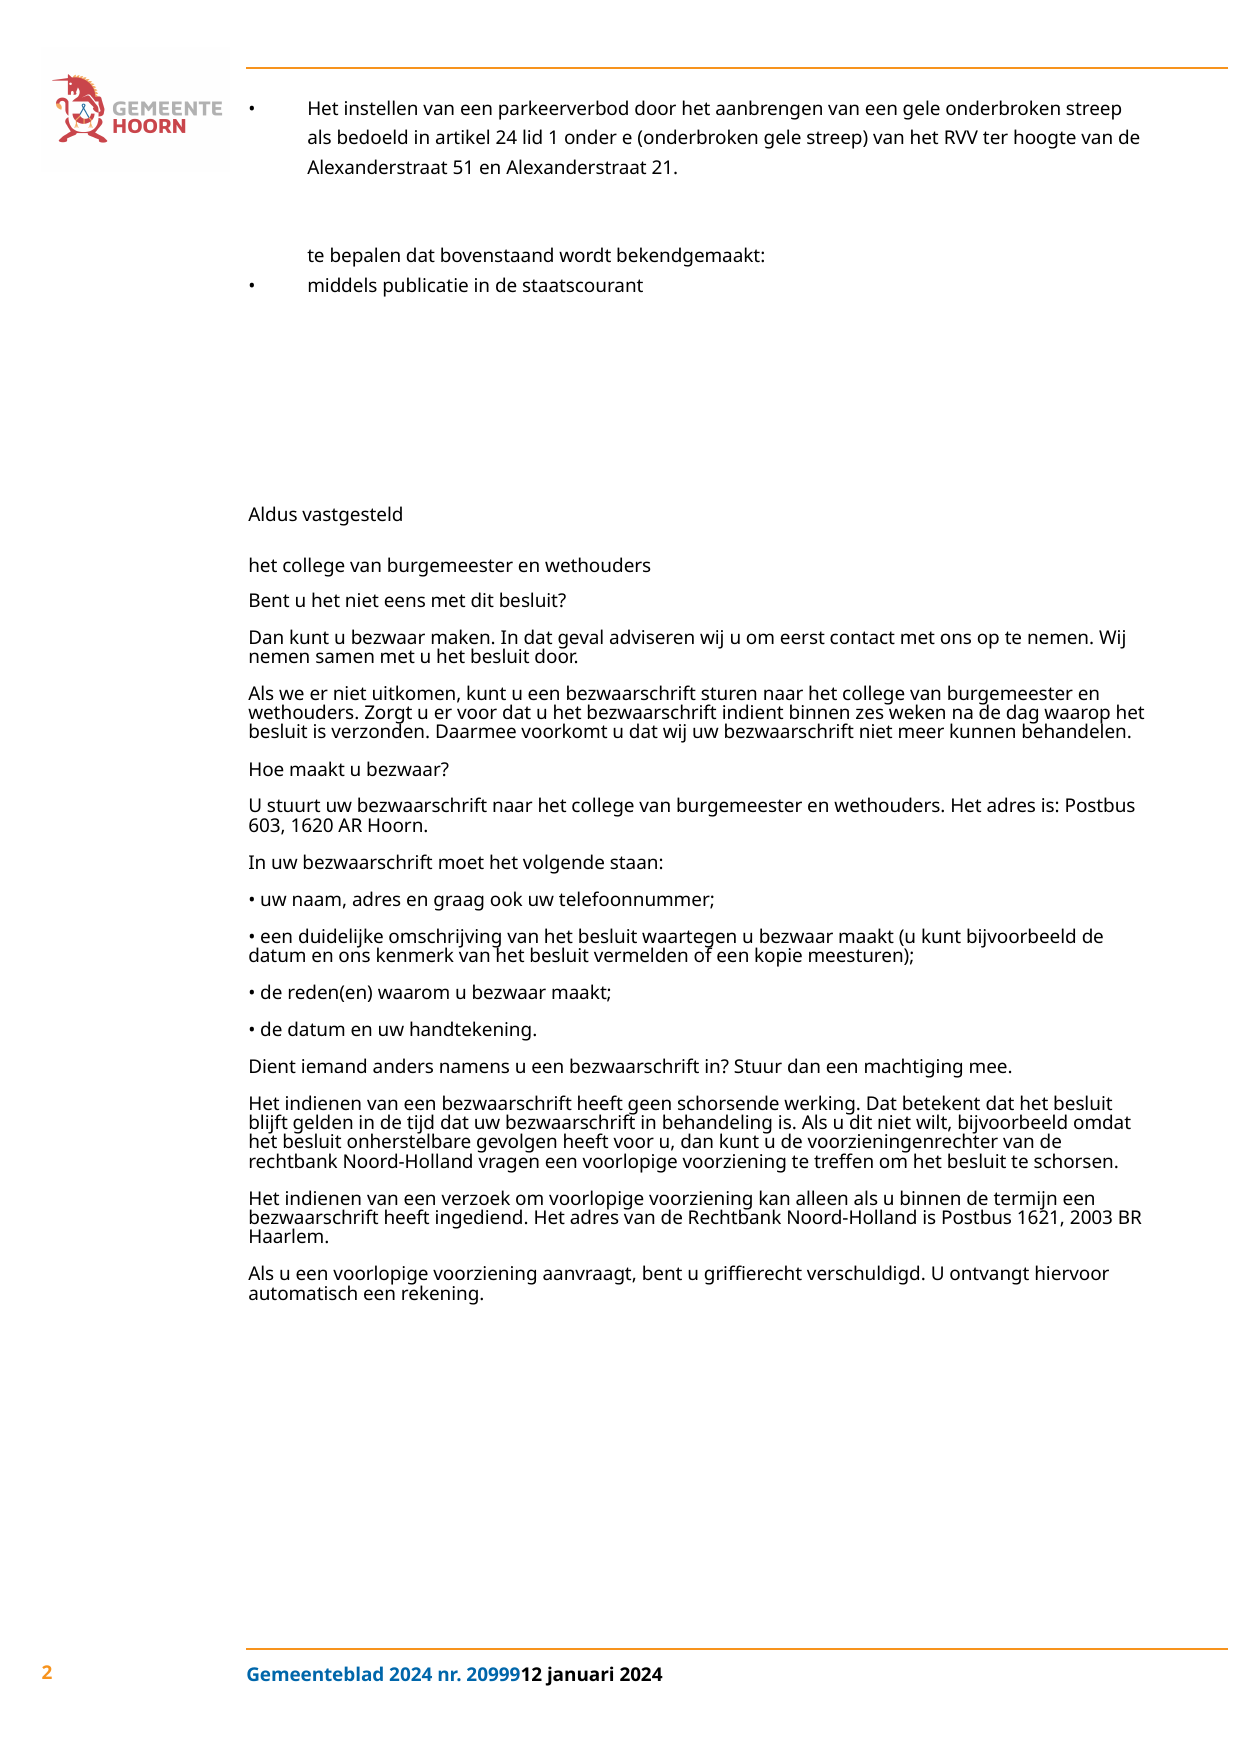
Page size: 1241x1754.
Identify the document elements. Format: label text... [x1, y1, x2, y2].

list middels publicatie in de staatscourant [248, 272, 1152, 298]
text • de datum en uw handtekening. [248, 1021, 1152, 1040]
text Dan kunt u bezwaar maken. In dat geval adviseren wij u om eerst contact met ons op te nemen. Wij nemen samen met u het besluit door. [248, 629, 1152, 667]
text U stuurt uw bezwaarschrift naar het college van burgemeester en wethouders. Het adres is: Postbus 603, 1620 AR Hoorn. [248, 797, 1152, 836]
text Aldus vastgesteld [248, 501, 1152, 527]
text Hoe maakt u bezwaar? [248, 761, 1152, 780]
text Dient iemand anders namens u een bezwaarschrift in? Stuur dan een machtiging mee. [248, 1058, 1152, 1077]
text Bent u het niet eens met dit besluit? [248, 592, 1152, 611]
text het college van burgemeester en wethouders [248, 552, 1152, 578]
text Het indienen van een bezwaarschrift heeft geen schorsende werking. Dat betekent dat het besluit blijft gelden in de tijd dat uw bezwaarschrift in behandeling is. Als u dit niet wilt, bijvoorbeeld omdat het besluit onherstelbare gevolgen heeft voor u, dan kunt u de voorzieningenrechter van de rechtbank Noord-Holland vragen een voorlopige voorziening te treffen om het besluit te schorsen. [248, 1095, 1152, 1172]
text • de reden(en) waarom u bezwaar maakt; [248, 984, 1152, 1003]
list Het instellen van een parkeerverbod door het aanbrengen van een gele onderbroken streep als bedoeld in artikel 24 lid 1 onder e (onderbroken gele streep) van het RVV ter hoogte van de Alexanderstraat 51 en Alexanderstraat 21. [248, 95, 1152, 180]
text • een duidelijke omschrijving van het besluit waartegen u bezwaar maakt (u kunt bijvoorbeeld de datum en ons kenmerk van het besluit vermelden of een kopie meesturen); [248, 928, 1152, 966]
list te bepalen dat bovenstaand wordt bekendgemaakt: [248, 243, 1152, 268]
text Als u een voorlopige voorziening aanvraagt, bent u griffierecht verschuldigd. U ontvangt hiervoor automatisch een rekening. [248, 1265, 1152, 1304]
text • uw naam, adres en graag ook uw telefoonnummer; [248, 891, 1152, 910]
text Als we er niet uitkomen, kunt u een bezwaarschrift sturen naar het college van burgemeester en wethouders. Zorgt u er voor dat u het bezwaarschrift indient binnen zes weken na de dag waarop het besluit is verzonden. Daarmee voorkomt u dat wij uw bezwaarschrift niet meer kunnen behandelen. [248, 685, 1152, 743]
text In uw bezwaarschrift moet het volgende staan: [248, 854, 1152, 873]
text Het indienen van een verzoek om voorlopige voorziening kan alleen als u binnen de termijn een bezwaarschrift heeft ingediend. Het adres van de Rechtbank Noord-Holland is Postbus 1621, 2003 BR Haarlem. [248, 1190, 1152, 1247]
picture [41, 47, 231, 172]
